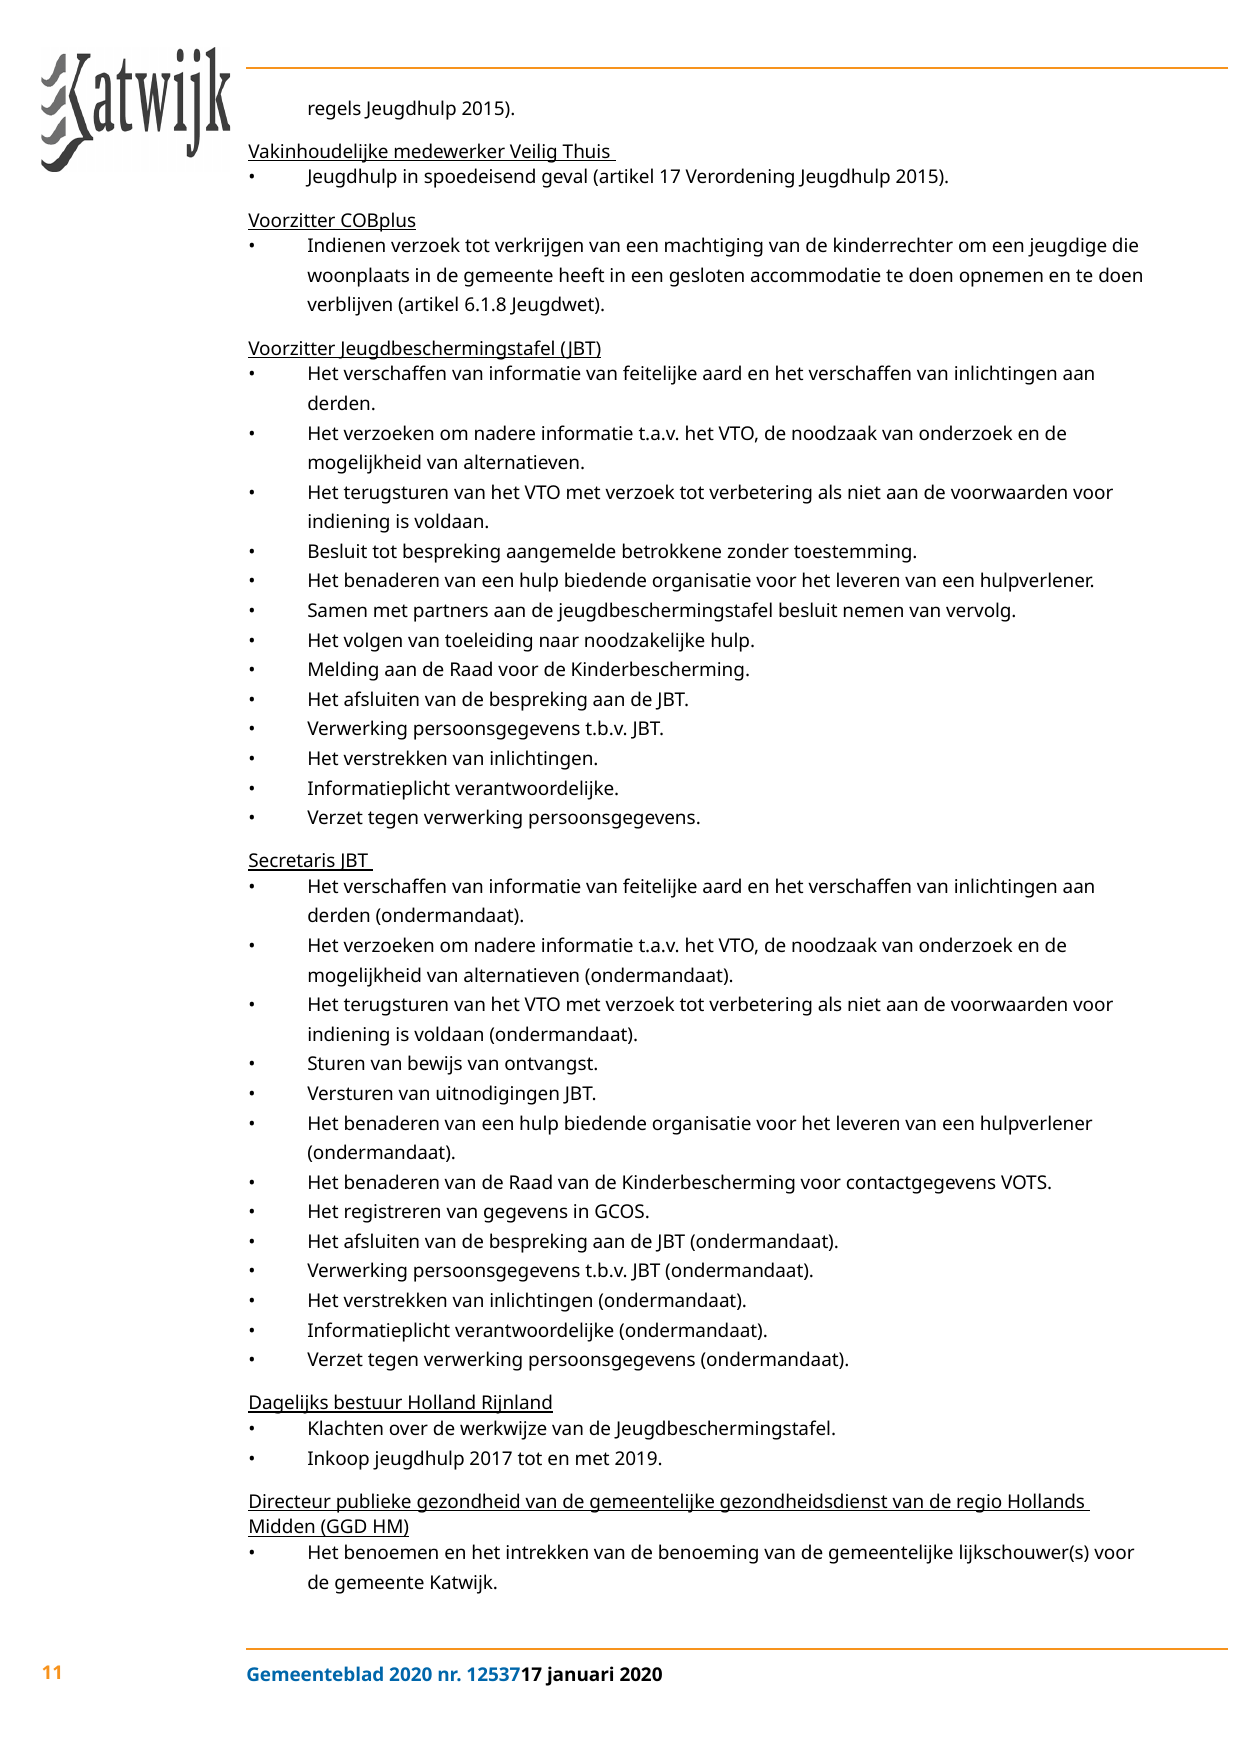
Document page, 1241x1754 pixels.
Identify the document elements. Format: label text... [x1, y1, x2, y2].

list Het benaderen van een hulp biedende organisatie voor het leveren van een hulpverlener (ondermandaat). [248, 1110, 1152, 1165]
list Het verstrekken van inlichtingen (ondermandaat). [248, 1287, 1152, 1313]
list Melding aan de Raad voor de Kinderbescherming. [248, 656, 1152, 682]
list Indienen verzoek tot verkrijgen van een machtiging van de kinderrechter om een jeugdige die woonplaats in de gemeente heeft in een gesloten accommodatie te doen opnemen en te doen verblijven (artikel 6.1.8 Jeugdwet). [248, 232, 1152, 317]
list Het verzoeken om nadere informatie t.a.v. het VTO, de noodzaak van onderzoek en de mogelijkheid van alternatieven. [248, 420, 1152, 475]
text Voorzitter Jeugdbeschermingstafel (JBT) [248, 335, 1152, 361]
list Jeugdhulp in spoedeisend geval (artikel 17 Verordening Jeugdhulp 2015). [248, 164, 1152, 189]
list Het benaderen van de Raad van de Kinderbescherming voor contactgegevens VOTS. [248, 1169, 1152, 1195]
text Voorzitter COBplus [248, 207, 1152, 232]
list Het registreren van gegevens in GCOS. [248, 1198, 1152, 1224]
list Het verzoeken om nadere informatie t.a.v. het VTO, de noodzaak van onderzoek en de mogelijkheid van alternatieven (ondermandaat). [248, 932, 1152, 988]
list regels Jeugdhulp 2015). [248, 95, 1152, 121]
list Verwerking persoonsgegevens t.b.v. JBT (ondermandaat). [248, 1258, 1152, 1283]
list Het afsluiten van de bespreking aan de JBT. [248, 686, 1152, 712]
text Dagelijks bestuur Holland Rijnland [248, 1389, 1152, 1415]
list Informatieplicht verantwoordelijke. [248, 775, 1152, 800]
list Verwerking persoonsgegevens t.b.v. JBT. [248, 716, 1152, 741]
list Het verstrekken van inlichtingen. [248, 745, 1152, 771]
text Secretaris JBT [248, 847, 1152, 873]
list Klachten over de werkwijze van de Jeugdbeschermingstafel. [248, 1415, 1152, 1441]
picture [41, 47, 231, 172]
list Verzet tegen verwerking persoonsgegevens. [248, 804, 1152, 830]
text Directeur publieke gezondheid van de gemeentelijke gezondheidsdienst van de regio Hollands Midden (GGD HM) [248, 1488, 1152, 1539]
list Het verschaffen van informatie van feitelijke aard en het verschaffen van inlichtingen aan derden. [248, 361, 1152, 416]
list Verzet tegen verwerking persoonsgegevens (ondermandaat). [248, 1346, 1152, 1372]
list Sturen van bewijs van ontvangst. [248, 1051, 1152, 1076]
list Informatieplicht verantwoordelijke (ondermandaat). [248, 1317, 1152, 1343]
list Besluit tot bespreking aangemelde betrokkene zonder toestemming. [248, 538, 1152, 564]
list Het benaderen van een hulp biedende organisatie voor het leveren van een hulpverlener. [248, 568, 1152, 593]
list Versturen van uitnodigingen JBT. [248, 1080, 1152, 1106]
list Het benoemen en het intrekken van de benoeming van de gemeentelijke lijkschouwer(s) voor de gemeente Katwijk. [248, 1539, 1152, 1595]
text Vakinhoudelijke medewerker Veilig Thuis [248, 138, 1152, 164]
list Samen met partners aan de jeugdbeschermingstafel besluit nemen van vervolg. [248, 597, 1152, 623]
list Het terugsturen van het VTO met verzoek tot verbetering als niet aan de voorwaarden voor indiening is voldaan. [248, 479, 1152, 534]
list Het verschaffen van informatie van feitelijke aard en het verschaffen van inlichtingen aan derden (ondermandaat). [248, 873, 1152, 928]
list Het afsluiten van de bespreking aan de JBT (ondermandaat). [248, 1228, 1152, 1254]
list Inkoop jeugdhulp 2017 tot en met 2019. [248, 1445, 1152, 1471]
list Het terugsturen van het VTO met verzoek tot verbetering als niet aan de voorwaarden voor indiening is voldaan (ondermandaat). [248, 991, 1152, 1047]
list Het volgen van toeleiding naar noodzakelijke hulp. [248, 627, 1152, 652]
